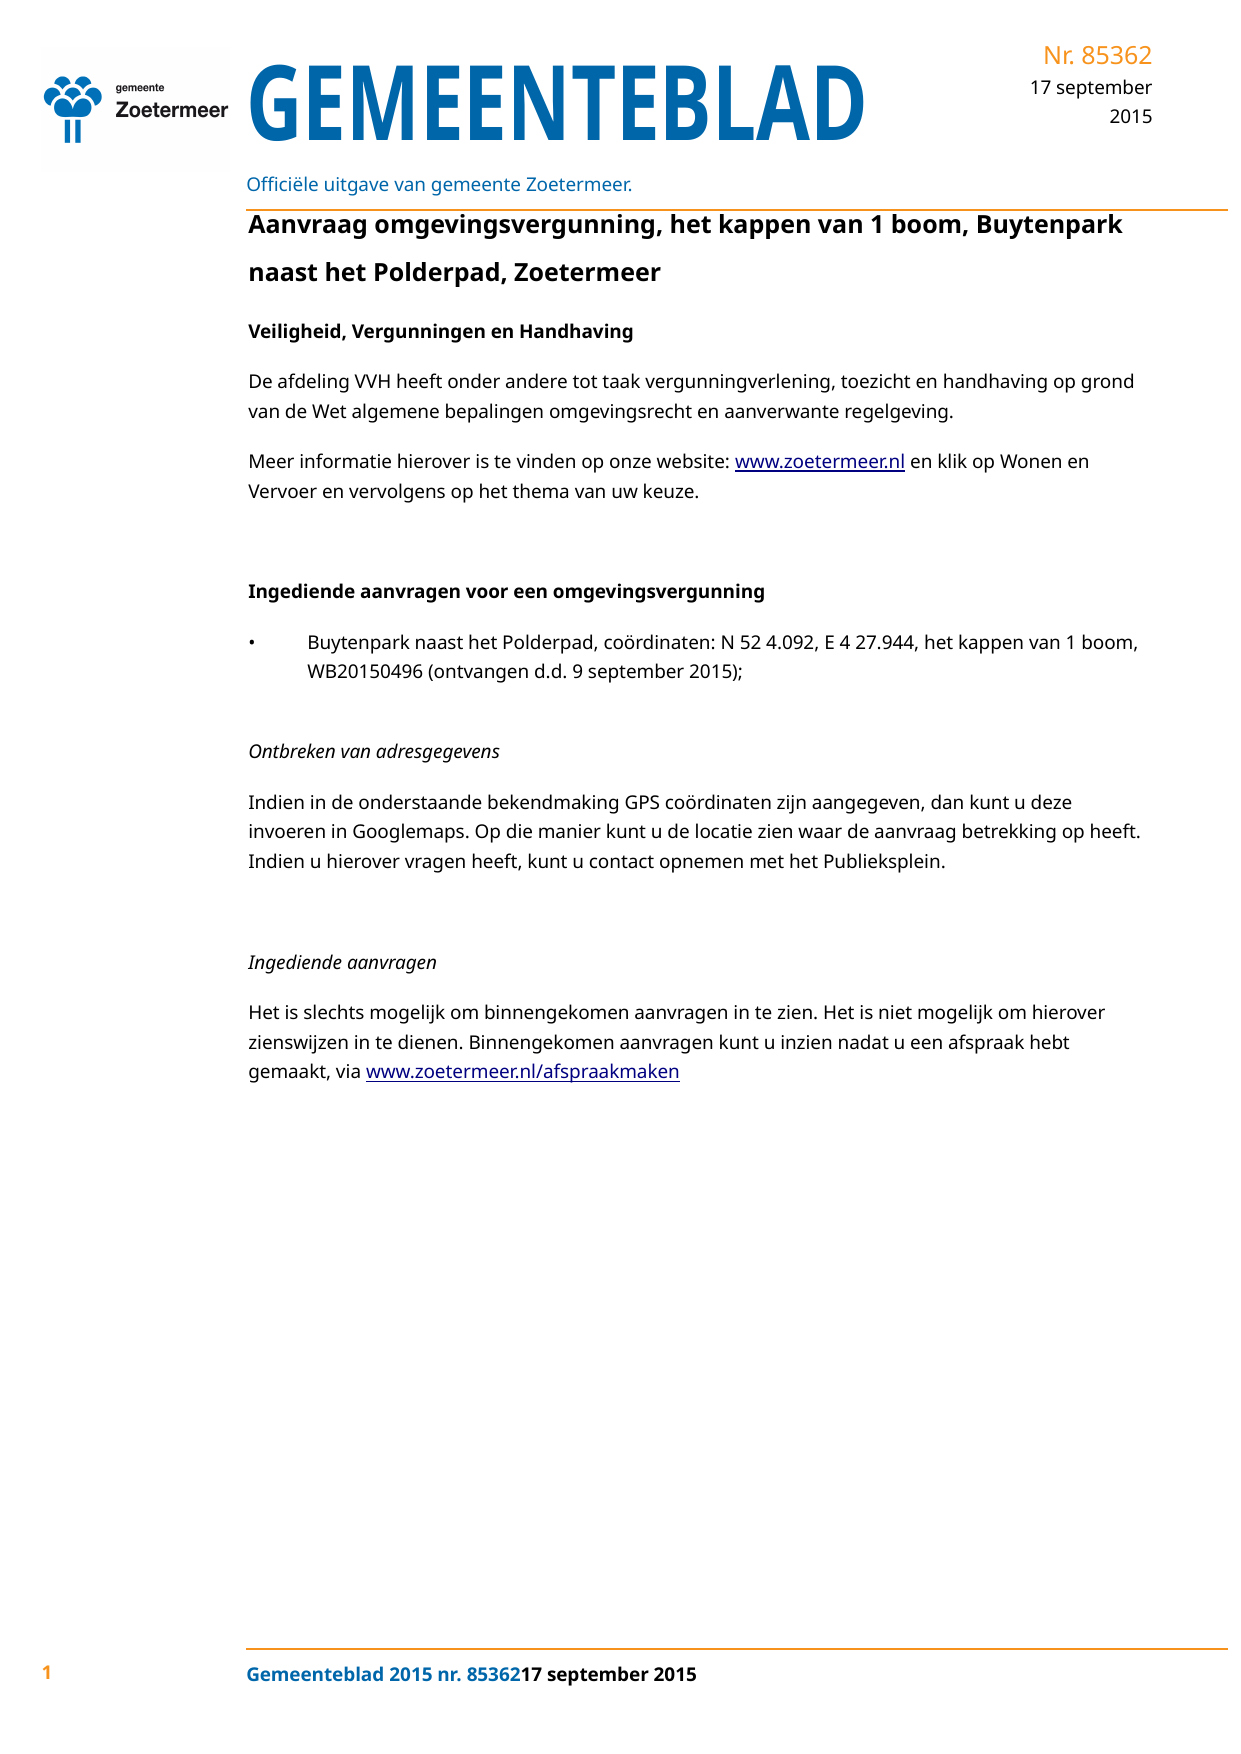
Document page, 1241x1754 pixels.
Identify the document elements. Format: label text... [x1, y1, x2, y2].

picture [41, 47, 231, 172]
text Het is slechts mogelijk om binnengekomen aanvragen in te zien. Het is niet mogelijk om hierover zienswijzen in te dienen. Binnengekomen aanvragen kunt u inzien nadat u een afspraak hebt gemaakt, via www.zoetermeer.nl/afspraakmaken [248, 999, 1152, 1084]
text Aanvraag omgevingsvergunning, het kappen van 1 boom, Buytenpark naast het Polderpad, Zoetermeer [248, 211, 1152, 288]
text Ingediende aanvragen [248, 949, 1152, 975]
list Buytenpark naast het Polderpad, coördinaten: N 52 4.092, E 4 27.944, het kappen van 1 boom, WB20150496 (ontvangen d.d. 9 september 2015); [248, 629, 1152, 684]
text Veiligheid, Vergunningen en Handhaving [248, 318, 1152, 344]
text Ingediende aanvragen voor een omgevingsvergunning [248, 579, 1152, 604]
text Indien in de onderstaande bekendmaking GPS coördinaten zijn aangegeven, dan kunt u deze invoeren in Googlemaps. Op die manier kunt u de locatie zien waar de aanvraag betrekking op heeft. Indien u hierover vragen heeft, kunt u contact opnemen met het Publieksplein. [248, 789, 1152, 874]
text Ontbreken van adresgegevens [248, 739, 1152, 764]
text Meer informatie hierover is te vinden op onze website: www.zoetermeer.nl en klik op Wonen en Vervoer en vervolgens op het thema van uw keuze. [248, 448, 1152, 504]
text De afdeling VVH heeft onder andere tot taak vergunningverlening, toezicht en handhaving op grond van de Wet algemene bepalingen omgevingsrecht en aanverwante regelgeving. [248, 368, 1152, 424]
